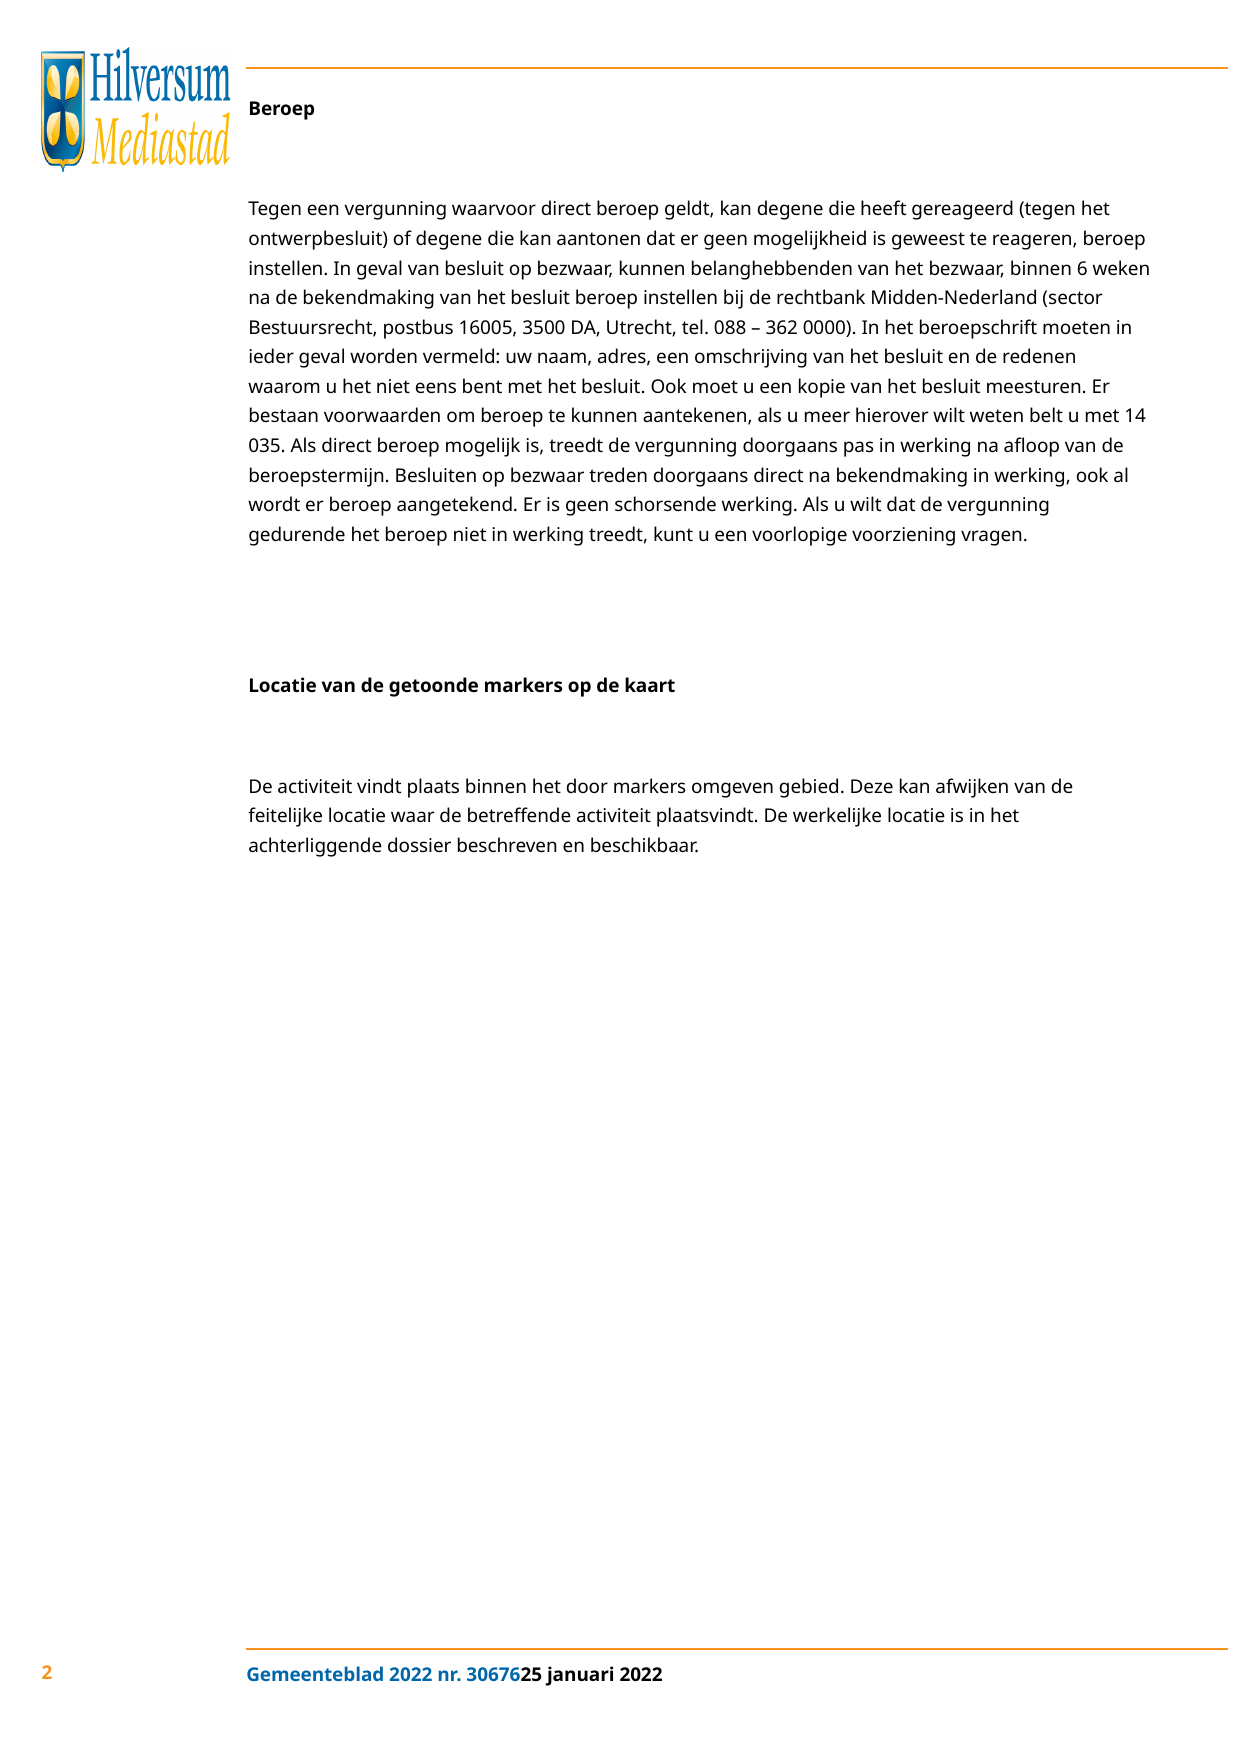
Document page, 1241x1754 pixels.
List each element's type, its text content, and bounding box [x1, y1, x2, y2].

text Locatie van de getoonde markers op de kaart [248, 672, 1152, 698]
text De activiteit vindt plaats binnen het door markers omgeven gebied. Deze kan afwijken van de feitelijke locatie waar de betreffende activiteit plaatsvindt. De werkelijke locatie is in het achterliggende dossier beschreven en beschikbaar. [248, 773, 1152, 858]
text Tegen een vergunning waarvoor direct beroep geldt, kan degene die heeft gereageerd (tegen het ontwerpbesluit) of degene die kan aantonen dat er geen mogelijkheid is geweest te reageren, beroep instellen. In geval van besluit op bezwaar, kunnen belanghebbenden van het bezwaar, binnen 6 weken na de bekendmaking van het besluit beroep instellen bij de rechtbank Midden-Nederland (sector Bestuursrecht, postbus 16005, 3500 DA, Utrecht, tel. 088 – 362 0000). In het beroepschrift moeten in ieder geval worden vermeld: uw naam, adres, een omschrijving van het besluit en de redenen waarom u het niet eens bent met het besluit. Ook moet u een kopie van het besluit meesturen. Er bestaan voorwaarden om beroep te kunnen aantekenen, als u meer hierover wilt weten belt u met 14 035. Als direct beroep mogelijk is, treedt de vergunning doorgaans pas in werking na afloop van de beroepstermijn. Besluiten op bezwaar treden doorgaans direct na bekendmaking in werking, ook al wordt er beroep aangetekend. Er is geen schorsende werking. Als u wilt dat de vergunning gedurende het beroep niet in werking treedt, kunt u een voorlopige voorziening vragen. [248, 196, 1152, 547]
text Beroep [248, 95, 1152, 121]
picture [41, 47, 231, 172]
